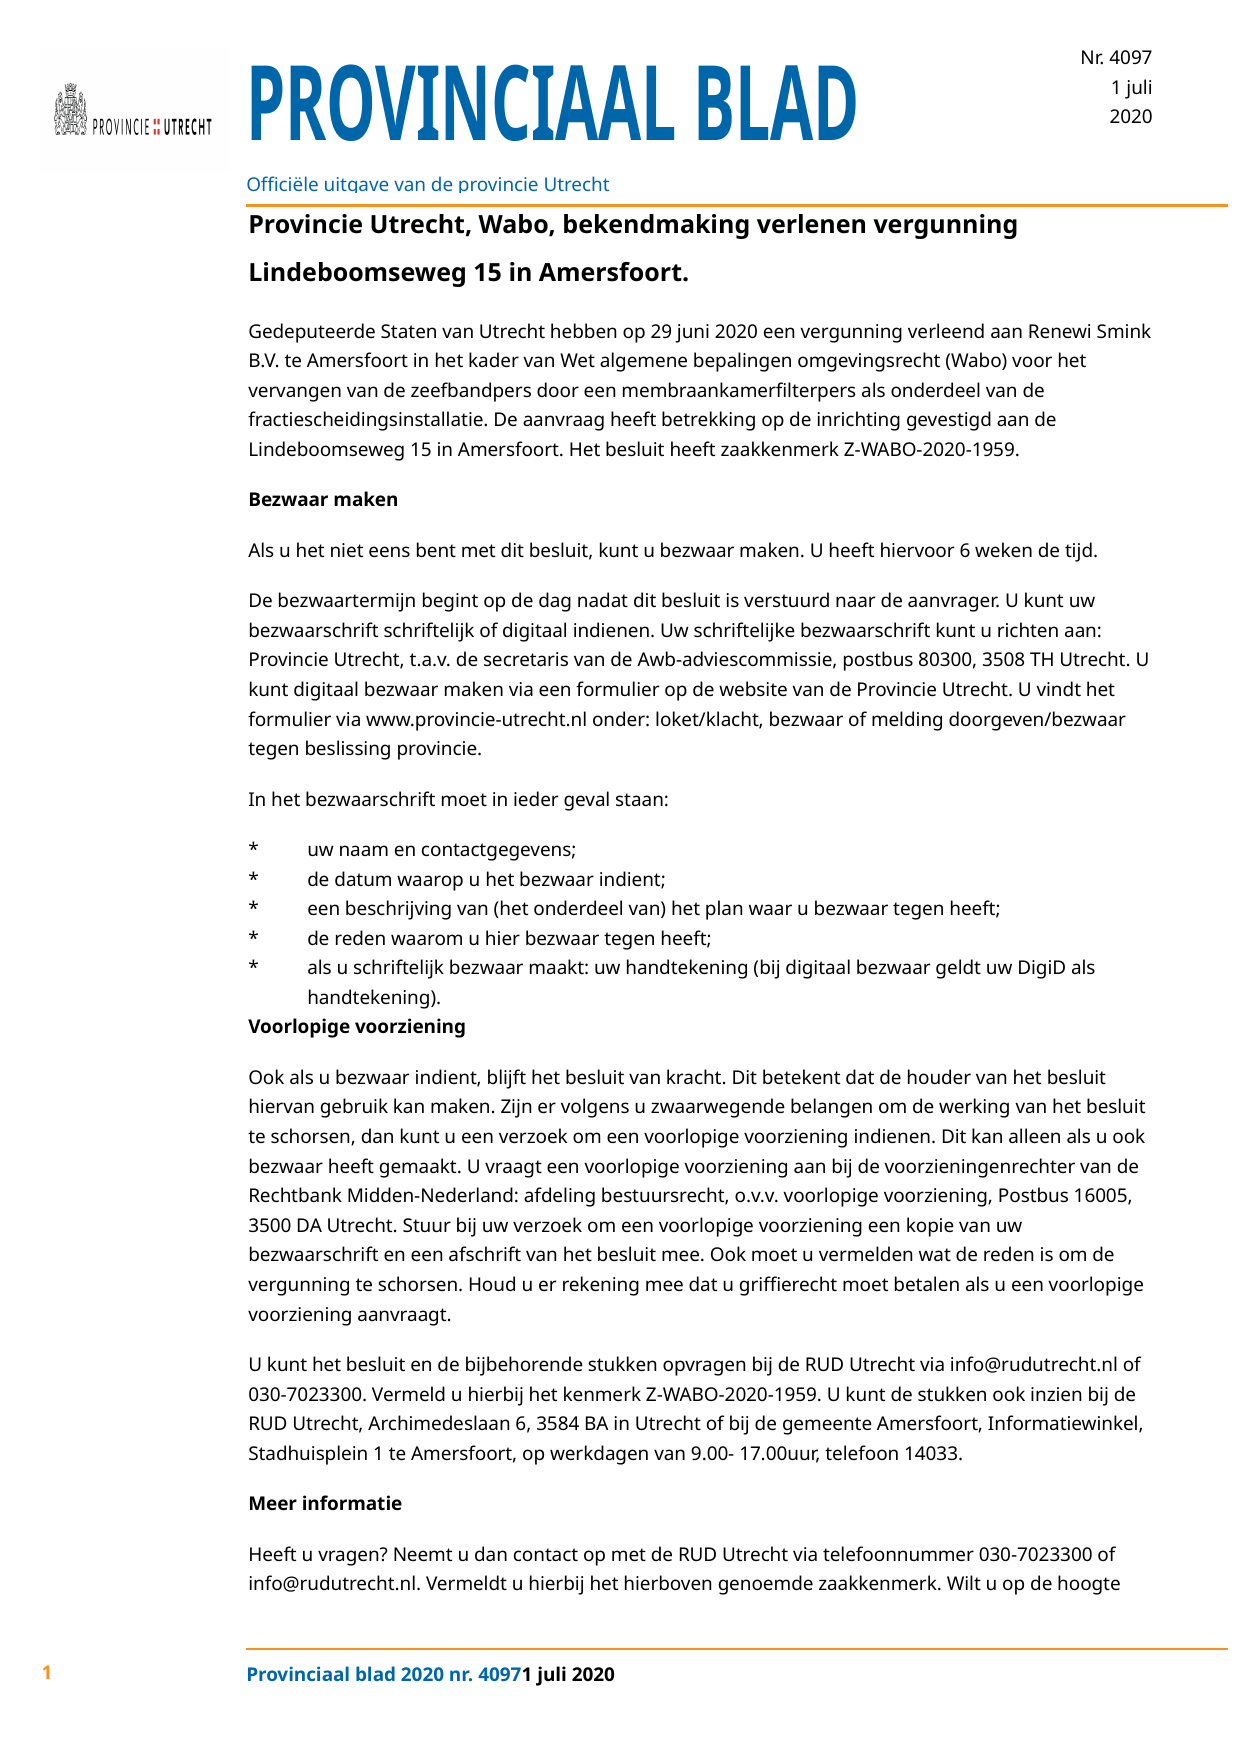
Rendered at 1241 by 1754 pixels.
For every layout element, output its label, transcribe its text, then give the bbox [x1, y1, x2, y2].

list als u schriftelijk bezwaar maakt: uw handtekening (bij digitaal bezwaar geldt uw DigiD als handtekening). [248, 954, 1152, 1010]
text Voorlopige voorziening [248, 1014, 1152, 1039]
list de reden waarom u hier bezwaar tegen heeft; [248, 925, 1152, 951]
text Heeft u vragen? Neemt u dan contact op met de RUD Utrecht via telefoonnummer 030-7023300 of info@rudutrecht.nl. Vermeldt u hierbij het hierboven genoemde zaakkenmerk. Wilt u op de hoogte [248, 1541, 1152, 1596]
list een beschrijving van (het onderdeel van) het plan waar u bezwaar tegen heeft; [248, 895, 1152, 921]
list de datum waarop u het bezwaar indient; [248, 866, 1152, 892]
text U kunt het besluit en de bijbehorende stukken opvragen bij de RUD Utrecht via info@rudutrecht.nl of 030-7023300. Vermeld u hierbij het kenmerk Z-WABO-2020-1959. U kunt de stukken ook inzien bij de RUD Utrecht, Archimedeslaan 6, 3584 BA in Utrecht of bij de gemeente Amersfoort, Informatiewinkel, Stadhuisplein 1 te Amersfoort, op werkdagen van 9.00- 17.00uur, telefoon 14033. [248, 1351, 1152, 1466]
text Bezwaar maken [248, 487, 1152, 512]
text Als u het niet eens bent met dit besluit, kunt u bezwaar maken. U heeft hiervoor 6 weken de tijd. [248, 537, 1152, 563]
text Provincie Utrecht, Wabo, bekendmaking verlenen vergunning Lindeboomseweg 15 in Amersfoort. [248, 207, 1152, 288]
text Gedeputeerde Staten van Utrecht hebben op 29 juni 2020 een vergunning verleend aan Renewi Smink B.V. te Amersfoort in het kader van Wet algemene bepalingen omgevingsrecht (Wabo) voor het vervangen van de zeefbandpers door een membraankamerfilterpers als onderdeel van de fractiescheidingsinstallatie. De aanvraag heeft betrekking op de inrichting gevestigd aan de Lindeboomseweg 15 in Amersfoort. Het besluit heeft zaakkenmerk Z-WABO-2020-1959. [248, 318, 1152, 462]
text De bezwaartermijn begint op de dag nadat dit besluit is verstuurd naar de aanvrager. U kunt uw bezwaarschrift schriftelijk of digitaal indienen. Uw schriftelijke bezwaarschrift kunt u richten aan: Provincie Utrecht, t.a.v. de secretaris van de Awb-adviescommissie, postbus 80300, 3508 TH Utrecht. U kunt digitaal bezwaar maken via een formulier op de website van de Provincie Utrecht. U vindt het formulier via www.provincie-utrecht.nl onder: loket/klacht, bezwaar of melding doorgeven/bezwaar tegen beslissing provincie. [248, 587, 1152, 761]
text Meer informatie [248, 1490, 1152, 1516]
picture [41, 47, 231, 172]
text In het bezwaarschrift moet in ieder geval staan: [248, 786, 1152, 812]
list uw naam en contactgegevens; [248, 836, 1152, 862]
text Ook als u bezwaar indient, blijft het besluit van kracht. Dit betekent dat de houder van het besluit hiervan gebruik kan maken. Zijn er volgens u zwaarwegende belangen om de werking van het besluit te schorsen, dan kunt u een verzoek om een voorlopige voorziening indienen. Dit kan alleen als u ook bezwaar heeft gemaakt. U vraagt een voorlopige voorziening aan bij de voorzieningenrechter van de Rechtbank Midden-Nederland: afdeling bestuursrecht, o.v.v. voorlopige voorziening, Postbus 16005, 3500 DA Utrecht. Stuur bij uw verzoek om een voorlopige voorziening een kopie van uw bezwaarschrift en een afschrift van het besluit mee. Ook moet u vermelden wat de reden is om de vergunning te schorsen. Houd u er rekening mee dat u griffierecht moet betalen als u een voorlopige voorziening aanvraagt. [248, 1064, 1152, 1327]
